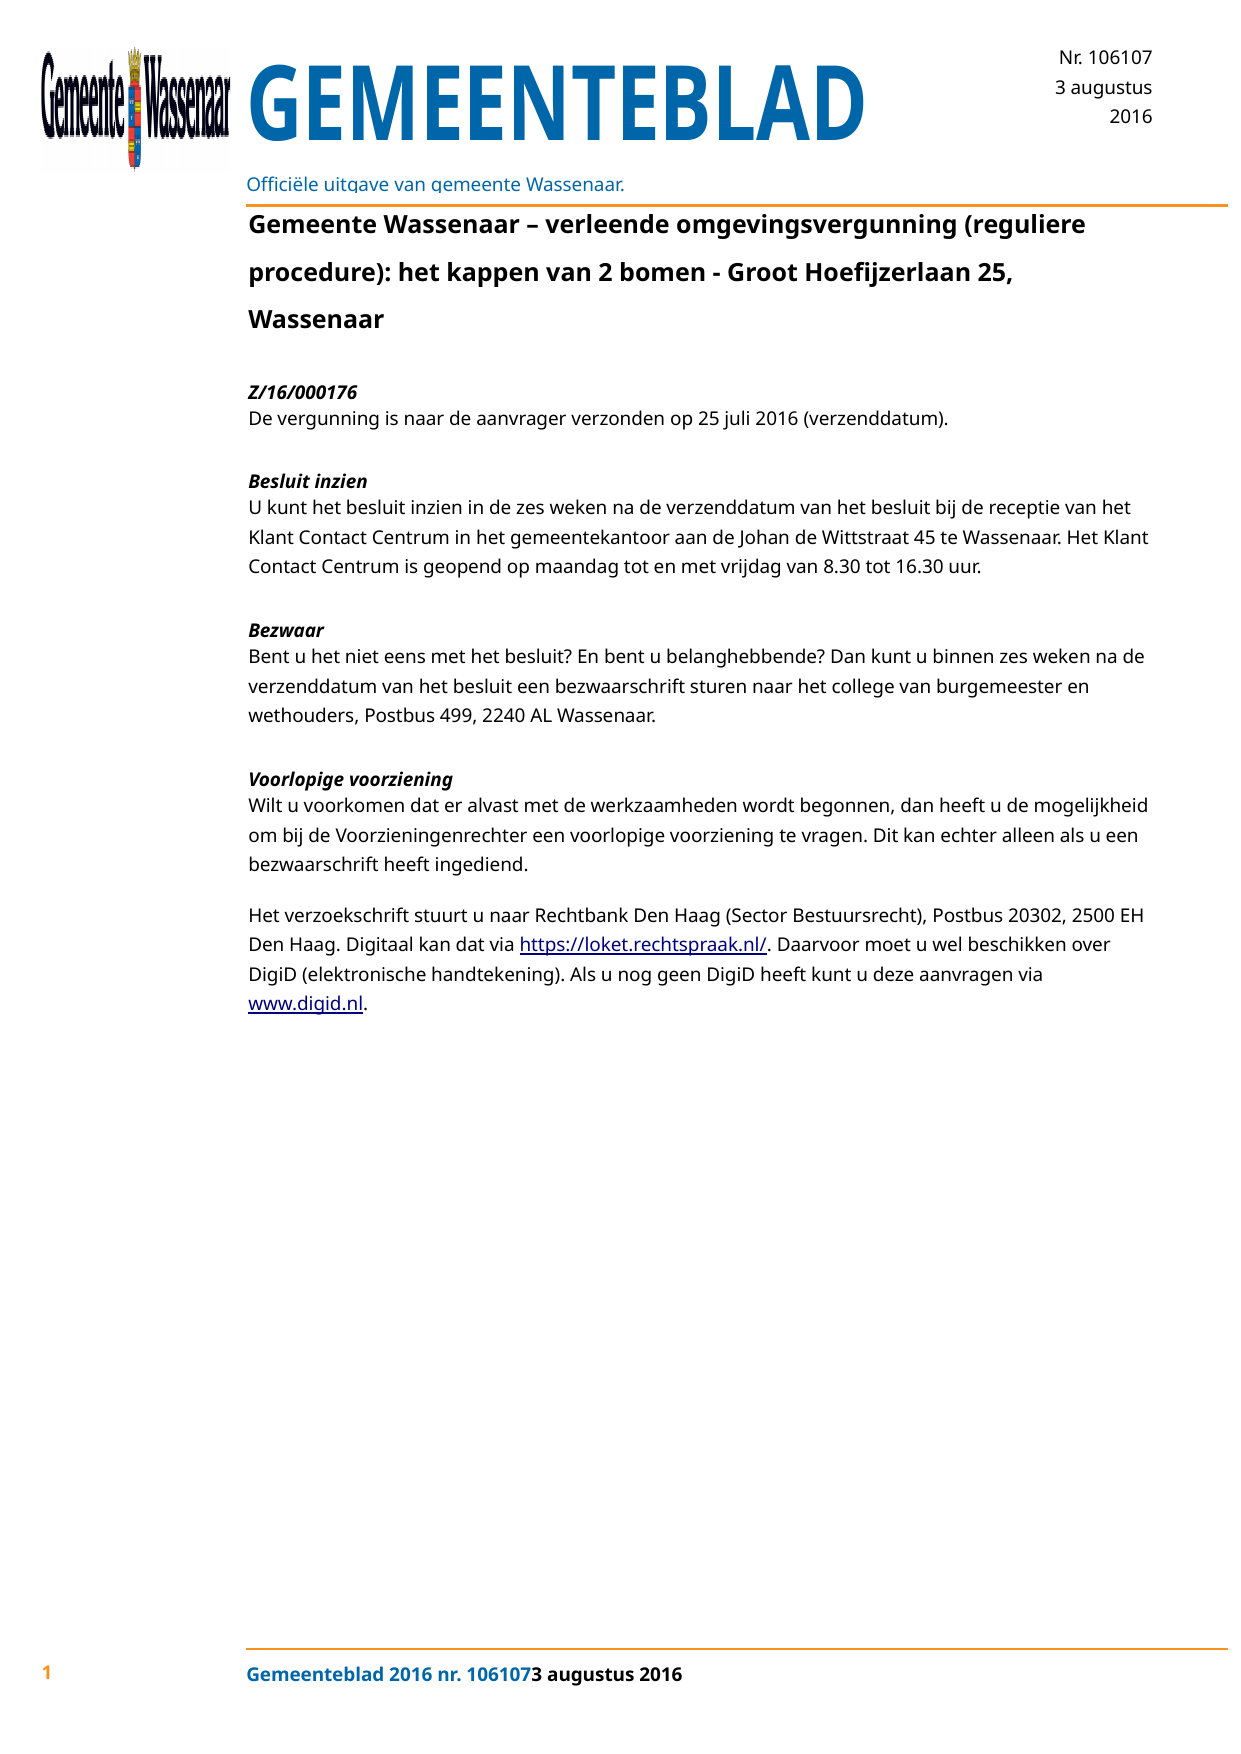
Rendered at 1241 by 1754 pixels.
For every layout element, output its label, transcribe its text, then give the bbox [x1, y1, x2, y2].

text Besluit inzien [248, 469, 1152, 494]
text Bent u het niet eens met het besluit? En bent u belanghebbende? Dan kunt u binnen zes weken na de verzenddatum van het besluit een bezwaarschrift sturen naar het college van burgemeester en wethouders, Postbus 499, 2240 AL Wassenaar. [248, 643, 1152, 728]
picture [41, 47, 231, 172]
text De vergunning is naar de aanvrager verzonden op 25 juli 2016 (verzenddatum). [248, 405, 1152, 431]
text Voorlopige voorziening [248, 766, 1152, 792]
text Het verzoekschrift stuurt u naar Rechtbank Den Haag (Sector Bestuursrecht), Postbus 20302, 2500 EH Den Haag. Digitaal kan dat via https://loket.rechtspraak.nl/. Daarvoor moet u wel beschikken over DigiD (elektronische handtekening). Als u nog geen DigiD heeft kunt u deze aanvragen via www.digid.nl. [248, 902, 1152, 1016]
text Z/16/000176 [248, 379, 1152, 405]
text Bezwaar [248, 618, 1152, 643]
text U kunt het besluit inzien in de zes weken na de verzenddatum van het besluit bij de receptie van het Klant Contact Centrum in het gemeentekantoor aan de Johan de Wittstraat 45 te Wassenaar. Het Klant Contact Centrum is geopend op maandag tot en met vrijdag van 8.30 tot 16.30 uur. [248, 494, 1152, 579]
text Gemeente Wassenaar – verleende omgevingsvergunning (reguliere procedure): het kappen van 2 bomen - Groot Hoefijzerlaan 25, Wassenaar [248, 207, 1152, 336]
text Wilt u voorkomen dat er alvast met de werkzaamheden wordt begonnen, dan heeft u de mogelijkheid om bij de Voorzieningenrechter een voorlopige voorziening te vragen. Dit kan echter alleen als u een bezwaarschrift heeft ingediend. [248, 792, 1152, 877]
